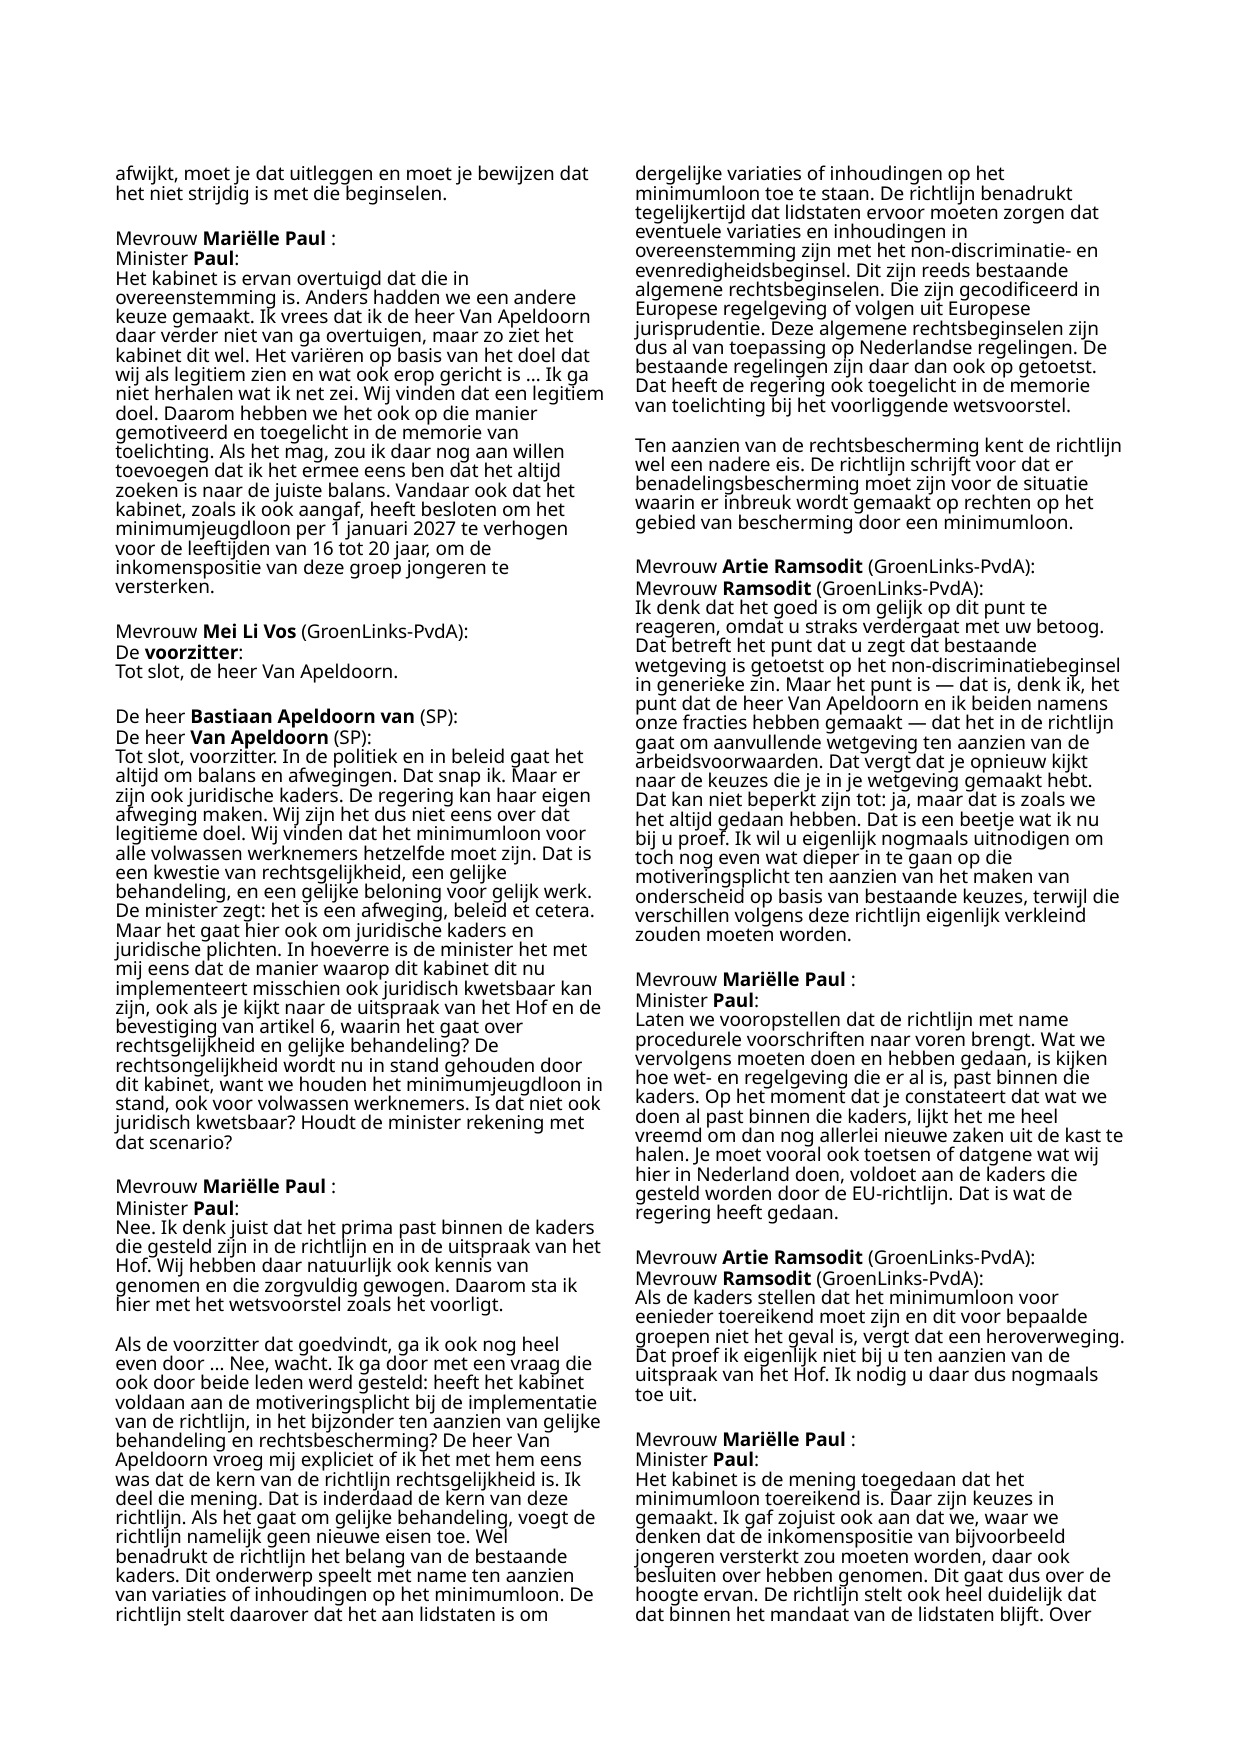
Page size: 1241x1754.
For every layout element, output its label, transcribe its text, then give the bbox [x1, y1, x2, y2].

text Minister Paul: [635, 992, 1125, 1011]
text Mevrouw Artie Ramsodit (GroenLinks-PvdA): [635, 1244, 1125, 1270]
text De heer Van Apeldoorn (SP): [115, 729, 605, 748]
text Mevrouw Mei Li Vos (GroenLinks-PvdA): [115, 618, 605, 644]
text De heer Bastiaan Apeldoorn van (SP): [115, 703, 605, 729]
text Mevrouw Mariëlle Paul : [635, 966, 1125, 992]
text Nee. Ik denk juist dat het prima past binnen de kaders die gesteld zijn in de richtlijn en in de uitspraak van het Hof. Wij hebben daar natuurlijk ook kennis van genomen en die zorgvuldig gewogen. Daarom sta ik hier met het wetsvoorstel zoals het voorligt. [115, 1219, 605, 1315]
text Als de voorzitter dat goedvindt, ga ik ook nog heel even door … Nee, wacht. Ik ga door met een vraag die ook door beide leden werd gesteld: heeft het kabinet voldaan aan de motiveringsplicht bij de implementatie van de richtlijn, in het bijzonder ten aanzien van gelijke behandeling en rechtsbescherming? De heer Van Apeldoorn vroeg mij expliciet of ik het met hem eens was dat de kern van de richtlijn rechtsgelijkheid is. Ik deel die mening. Dat is inderdaad de kern van deze richtlijn. Als het gaat om gelijke behandeling, voegt de richtlijn namelijk geen nieuwe eisen toe. Wel benadrukt de richtlijn het belang van de bestaande kaders. Dit onderwerp speelt met name ten aanzien van variaties of inhoudingen op het minimumloon. De richtlijn stelt daarover dat het aan lidstaten is om [115, 1336, 605, 1625]
text Minister Paul: [115, 1199, 605, 1219]
text Het kabinet is de mening toegedaan dat het minimumloon toereikend is. Daar zijn keuzes in gemaakt. Ik gaf zojuist ook aan dat we, waar we denken dat de inkomenspositie van bijvoorbeeld jongeren versterkt zou moeten worden, daar ook besluiten over hebben genomen. Dit gaat dus over de hoogte ervan. De richtlijn stelt ook heel duidelijk dat dat binnen het mandaat van de lidstaten blijft. Over [635, 1471, 1125, 1625]
text Tot slot, de heer Van Apeldoorn. [115, 663, 605, 682]
text Tot slot, voorzitter. In de politiek en in beleid gaat het altijd om balans en afwegingen. Dat snap ik. Maar er zijn ook juridische kaders. De regering kan haar eigen afweging maken. Wij zijn het dus niet eens over dat legitieme doel. Wij vinden dat het minimumloon voor alle volwassen werknemers hetzelfde moet zijn. Dat is een kwestie van rechtsgelijkheid, een gelijke behandeling, en een gelijke beloning voor gelijk werk. De minister zegt: het is een afweging, beleid et cetera. Maar het gaat hier ook om juridische kaders en juridische plichten. In hoeverre is de minister het met mij eens dat de manier waarop dit kabinet dit nu implementeert misschien ook juridisch kwetsbaar kan zijn, ook als je kijkt naar de uitspraak van het Hof en de bevestiging van artikel 6, waarin het gaat over rechtsgelijkheid en gelijke behandeling? De rechtsongelijkheid wordt nu in stand gehouden door dit kabinet, want we houden het minimumjeugdloon in stand, ook voor volwassen werknemers. Is dat niet ook juridisch kwetsbaar? Houdt de minister rekening met dat scenario? [115, 748, 605, 1153]
text Mevrouw Mariëlle Paul : [635, 1426, 1125, 1451]
text Mevrouw Artie Ramsodit (GroenLinks-PvdA): [635, 554, 1125, 579]
text Laten we vooropstellen dat de richtlijn met name procedurele voorschriften naar voren brengt. Wat we vervolgens moeten doen en hebben gedaan, is kijken hoe wet- en regelgeving die er al is, past binnen die kaders. Op het moment dat je constateert dat wat we doen al past binnen die kaders, lijkt het me heel vreemd om dan nog allerlei nieuwe zaken uit de kast te halen. Je moet vooral ook toetsen of datgene wat wij hier in Nederland doen, voldoet aan de kaders die gesteld worden door de EU-richtlijn. Dat is wat de regering heeft gedaan. [635, 1011, 1125, 1223]
text Minister Paul: [115, 250, 605, 270]
text Mevrouw Ramsodit (GroenLinks-PvdA): [635, 579, 1125, 599]
text Mevrouw Mariëlle Paul : [115, 225, 605, 250]
text Mevrouw Ramsodit (GroenLinks-PvdA): [635, 1270, 1125, 1289]
text dergelijke variaties of inhoudingen op het minimumloon toe te staan. De richtlijn benadrukt tegelijkertijd dat lidstaten ervoor moeten zorgen dat eventuele variaties en inhoudingen in overeenstemming zijn met het non-discriminatie- en evenredigheidsbeginsel. Dit zijn reeds bestaande algemene rechtsbeginselen. Die zijn gecodificeerd in Europese regelgeving of volgen uit Europese jurisprudentie. Deze algemene rechtsbeginselen zijn dus al van toepassing op Nederlandse regelingen. De bestaande regelingen zijn daar dan ook op getoetst. Dat heeft de regering ook toegelicht in de memorie van toelichting bij het voorliggende wetsvoorstel. [635, 165, 1125, 416]
text afwijkt, moet je dat uitleggen en moet je bewijzen dat het niet strijdig is met die beginselen. [115, 165, 605, 204]
text Het kabinet is ervan overtuigd dat die in overeenstemming is. Anders hadden we een andere keuze gemaakt. Ik vrees dat ik de heer Van Apeldoorn daar verder niet van ga overtuigen, maar zo ziet het kabinet dit wel. Het variëren op basis van het doel dat wij als legitiem zien en wat ook erop gericht is … Ik ga niet herhalen wat ik net zei. Wij vinden dat een legitiem doel. Daarom hebben we het ook op die manier gemotiveerd en toegelicht in de memorie van toelichting. Als het mag, zou ik daar nog aan willen toevoegen dat ik het ermee eens ben dat het altijd zoeken is naar de juiste balans. Vandaar ook dat het kabinet, zoals ik ook aangaf, heeft besloten om het minimumjeugdloon per 1 januari 2027 te verhogen voor de leeftijden van 16 tot 20 jaar, om de inkomenspositie van deze groep jongeren te versterken. [115, 270, 605, 597]
text Minister Paul: [635, 1451, 1125, 1471]
text De voorzitter: [115, 644, 605, 663]
text Ik denk dat het goed is om gelijk op dit punt te reageren, omdat u straks verdergaat met uw betoog. Dat betreft het punt dat u zegt dat bestaande wetgeving is getoetst op het non-discriminatiebeginsel in generieke zin. Maar het punt is — dat is, denk ik, het punt dat de heer Van Apeldoorn en ik beiden namens onze fracties hebben gemaakt — dat het in de richtlijn gaat om aanvullende wetgeving ten aanzien van de arbeidsvoorwaarden. Dat vergt dat je opnieuw kijkt naar de keuzes die je in je wetgeving gemaakt hebt. Dat kan niet beperkt zijn tot: ja, maar dat is zoals we het altijd gedaan hebben. Dat is een beetje wat ik nu bij u proef. Ik wil u eigenlijk nogmaals uitnodigen om toch nog even wat dieper in te gaan op die motiveringsplicht ten aanzien van het maken van onderscheid op basis van bestaande keuzes, terwijl die verschillen volgens deze richtlijn eigenlijk verkleind zouden moeten worden. [635, 599, 1125, 946]
text Mevrouw Mariëlle Paul : [115, 1174, 605, 1199]
text Ten aanzien van de rechtsbescherming kent de richtlijn wel een nadere eis. De richtlijn schrijft voor dat er benadelingsbescherming moet zijn voor de situatie waarin er inbreuk wordt gemaakt op rechten op het gebied van bescherming door een minimumloon. [635, 437, 1125, 533]
text Als de kaders stellen dat het minimumloon voor eenieder toereikend moet zijn en dit voor bepaalde groepen niet het geval is, vergt dat een heroverweging. Dat proef ik eigenlijk niet bij u ten aanzien van de uitspraak van het Hof. Ik nodig u daar dus nogmaals toe uit. [635, 1289, 1125, 1405]
